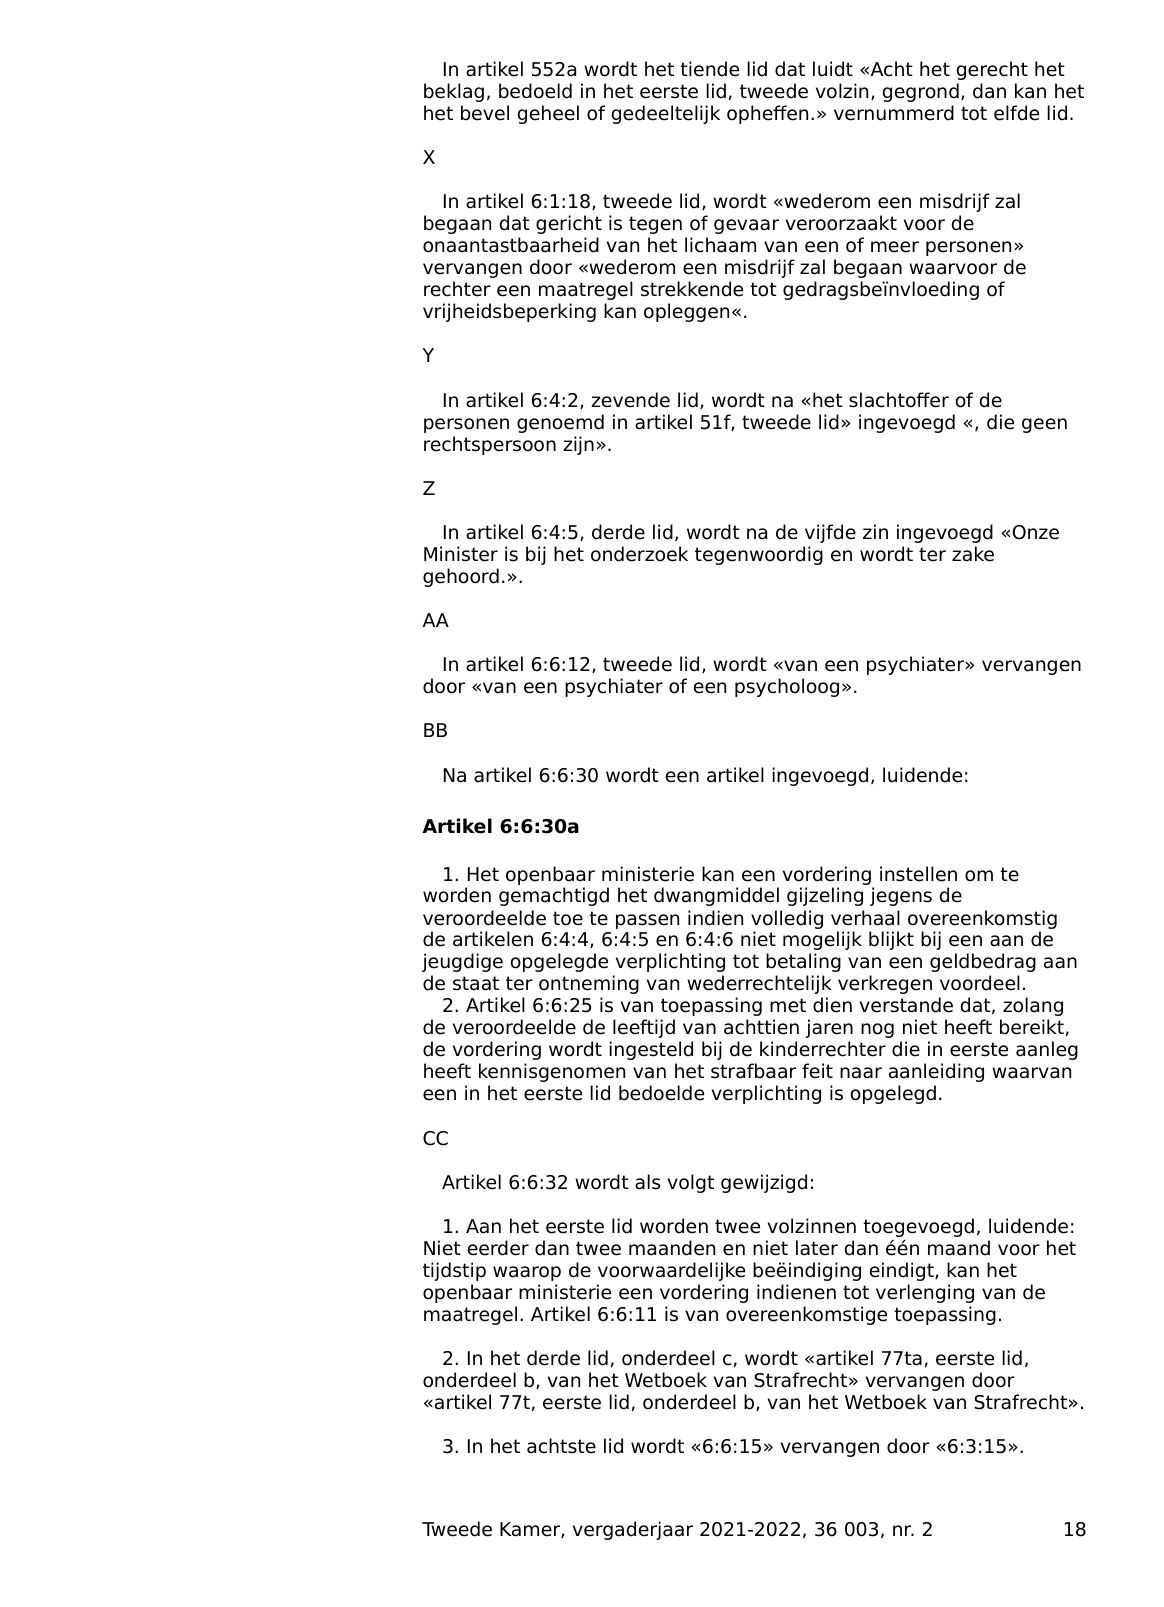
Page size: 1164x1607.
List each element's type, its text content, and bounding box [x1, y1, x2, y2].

text 1. Het openbaar ministerie kan een vordering instellen om te worden gemachtigd het dwangmiddel gijzeling jegens de veroordeelde toe te passen indien volledig verhaal overeenkomstig de artikelen 6:4:4, 6:4:5 en 6:4:6 niet mogelijk blijkt bij een aan de jeugdige opgelegde verplichting tot betaling van een geldbedrag aan de staat ter ontneming van wederrechtelijk verkregen voordeel. [422, 863, 1087, 995]
text 1. Aan het eerste lid worden twee volzinnen toegevoegd, luidende: Niet eerder dan twee maanden en niet later dan één maand voor het tijdstip waarop de voorwaardelijke beëindiging eindigt, kan het openbaar ministerie een vordering indienen tot verlenging van de maatregel. Artikel 6:6:11 is van overeenkomstige toepassing. [422, 1216, 1087, 1326]
subtitle Artikel 6:6:30a [422, 816, 1087, 838]
text 3. In het achtste lid wordt «6:6:15» vervangen door «6:3:15». [422, 1436, 1087, 1458]
text 2. In het derde lid, onderdeel c, wordt «artikel 77ta, eerste lid, onderdeel b, van het Wetboek van Strafrecht» vervangen door «artikel 77t, eerste lid, onderdeel b, van het Wetboek van Strafrecht». [422, 1348, 1087, 1414]
text In artikel 6:6:12, tweede lid, wordt «van een psychiater» vervangen door «van een psychiater of een psycholoog». [422, 654, 1087, 698]
text In artikel 6:4:5, derde lid, wordt na de vijfde zin ingevoegd «Onze Minister is bij het onderzoek tegenwoordig en wordt ter zake gehoord.». [422, 522, 1087, 588]
text AA [422, 610, 1087, 632]
text BB [422, 720, 1087, 742]
text Artikel 6:6:32 wordt als volgt gewijzigd: [422, 1172, 1087, 1193]
text 2. Artikel 6:6:25 is van toepassing met dien verstande dat, zolang de veroordeelde de leeftijd van achttien jaren nog niet heeft bereikt, de vordering wordt ingesteld bij de kinderrechter die in eerste aanleg heeft kennisgenomen van het strafbaar feit naar aanleiding waarvan een in het eerste lid bedoelde verplichting is opgelegd. [422, 995, 1087, 1105]
text In artikel 6:1:18, tweede lid, wordt «wederom een misdrijf zal begaan dat gericht is tegen of gevaar veroorzaakt voor de onaantastbaarheid van het lichaam van een of meer personen» vervangen door «wederom een misdrijf zal begaan waarvoor de rechter een maatregel strekkende tot gedragsbeïnvloeding of vrijheidsbeperking kan opleggen«. [422, 191, 1087, 323]
text CC [422, 1127, 1087, 1149]
text In artikel 552a wordt het tiende lid dat luidt «Acht het gerecht het beklag, bedoeld in het eerste lid, tweede volzin, gegrond, dan kan het het bevel geheel of gedeeltelijk opheffen.» vernummerd tot elfde lid. [422, 59, 1087, 125]
text Z [422, 478, 1087, 500]
text Y [422, 345, 1087, 367]
text Na artikel 6:6:30 wordt een artikel ingevoegd, luidende: [422, 764, 1087, 786]
text In artikel 6:4:2, zevende lid, wordt na «het slachtoffer of de personen genoemd in artikel 51f, tweede lid» ingevoegd «, die geen rechtspersoon zijn». [422, 389, 1087, 456]
text X [422, 147, 1087, 169]
